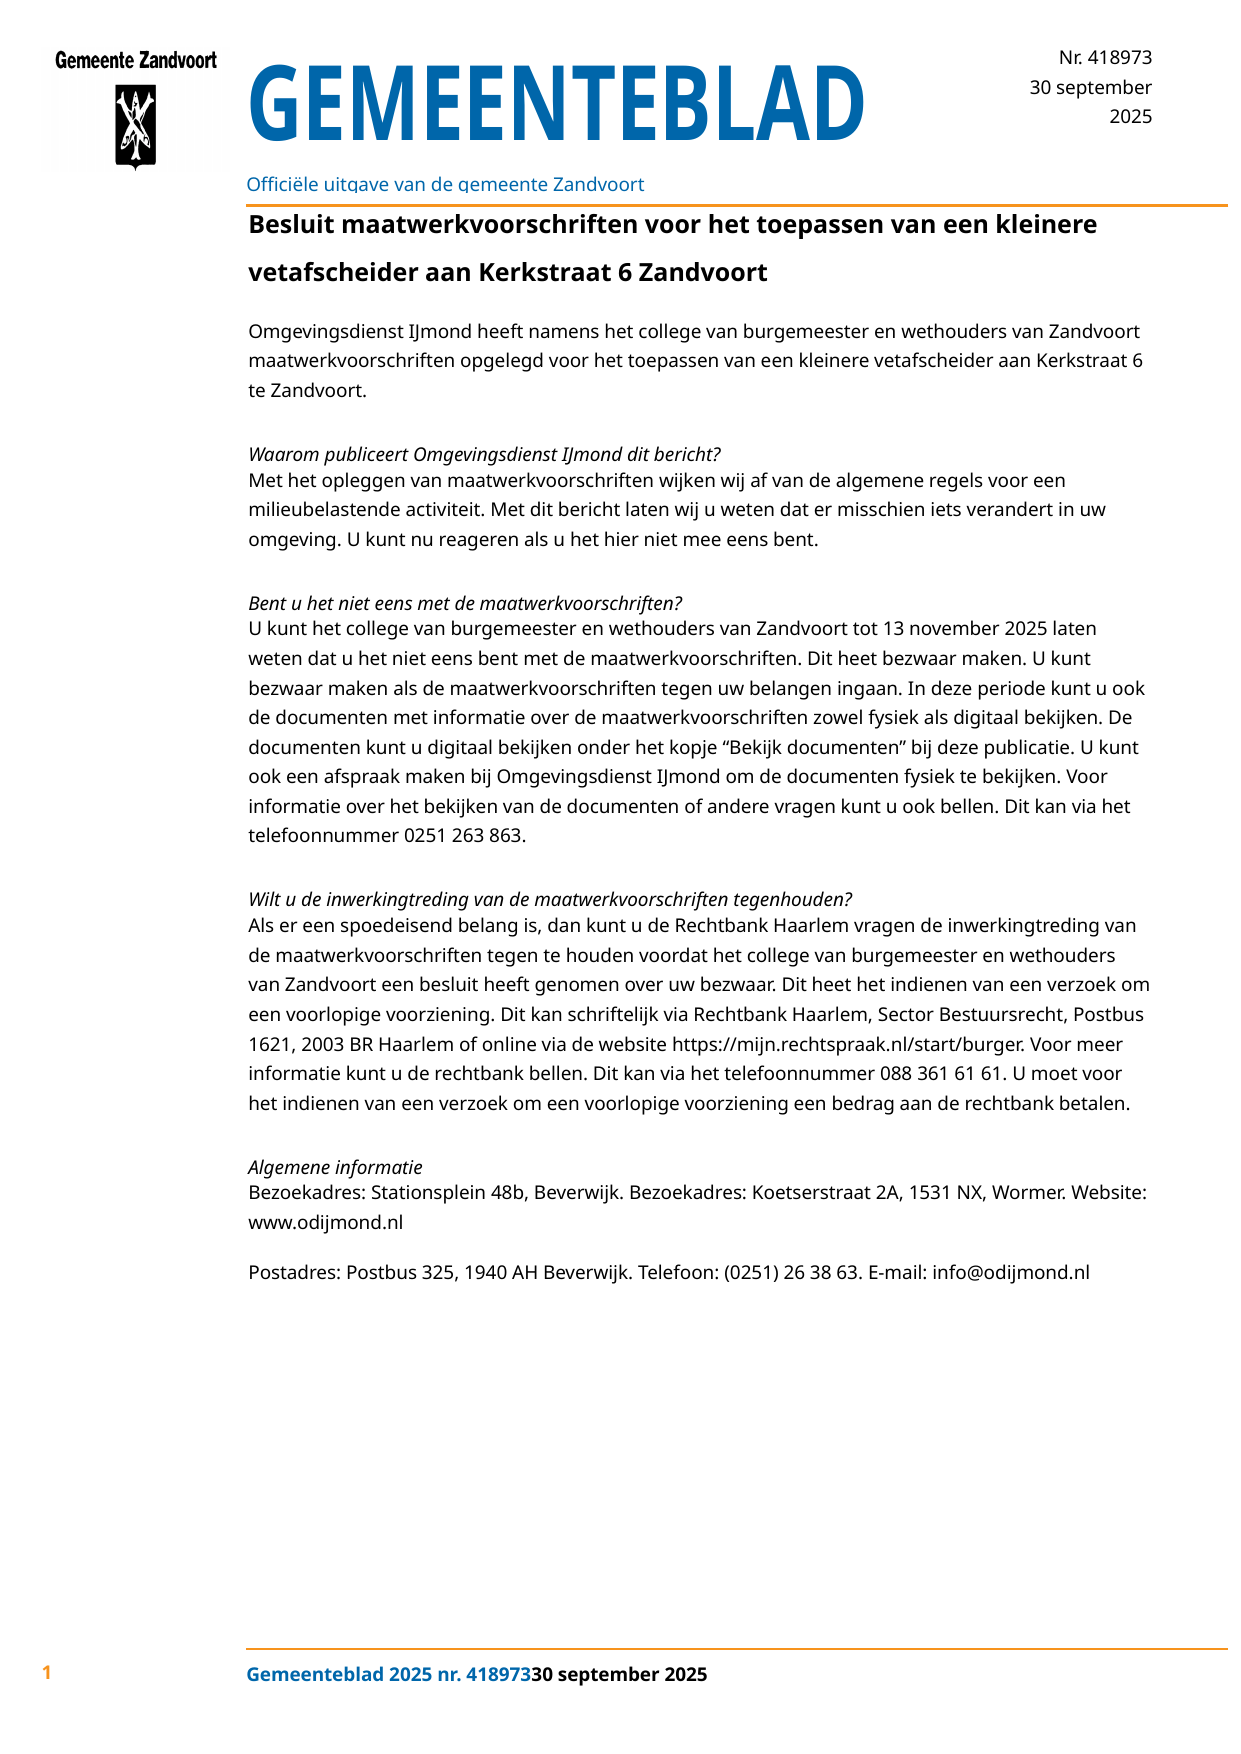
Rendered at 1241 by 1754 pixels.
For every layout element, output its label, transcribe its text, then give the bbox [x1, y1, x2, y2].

text Bent u het niet eens met de maatwerkvoorschriften? [248, 590, 1152, 616]
text Waarom publiceert Omgevingsdienst IJmond dit bericht? [248, 441, 1152, 467]
text Omgevingsdienst IJmond heeft namens het college van burgemeester en wethouders van Zandvoort maatwerkvoorschriften opgelegd voor het toepassen van een kleinere vetafscheider aan Kerkstraat 6 te Zandvoort. [248, 318, 1152, 403]
text Algemene informatie [248, 1154, 1152, 1179]
text Als er een spoedeisend belang is, dan kunt u de Rechtbank Haarlem vragen de inwerkingtreding van de maatwerkvoorschriften tegen te houden voordat het college van burgemeester en wethouders van Zandvoort een besluit heeft genomen over uw bezwaar. Dit heet het indienen van een verzoek om een voorlopige voorziening. Dit kan schriftelijk via Rechtbank Haarlem, Sector Bestuursrecht, Postbus 1621, 2003 BR Haarlem of online via de website https://mijn.rechtspraak.nl/start/burger. Voor meer informatie kunt u de rechtbank bellen. Dit kan via het telefoonnummer 088 361 61 61. U moet voor het indienen van een verzoek om een voorlopige voorziening een bedrag aan de rechtbank betalen. [248, 912, 1152, 1116]
text Besluit maatwerkvoorschriften voor het toepassen van een kleinere vetafscheider aan Kerkstraat 6 Zandvoort [248, 207, 1152, 288]
text Bezoekadres: Stationsplein 48b, Beverwijk. Bezoekadres: Koetserstraat 2A, 1531 NX, Wormer. Website: www.odijmond.nl [248, 1179, 1152, 1235]
picture [41, 47, 231, 172]
text Met het opleggen van maatwerkvoorschriften wijken wij af van de algemene regels voor een milieubelastende activiteit. Met dit bericht laten wij u weten dat er misschien iets verandert in uw omgeving. U kunt nu reageren als u het hier niet mee eens bent. [248, 467, 1152, 552]
text Postadres: Postbus 325, 1940 AH Beverwijk. Telefoon: (0251) 26 38 63. E-mail: info@odijmond.nl [248, 1259, 1152, 1285]
text U kunt het college van burgemeester en wethouders van Zandvoort tot 13 november 2025 laten weten dat u het niet eens bent met de maatwerkvoorschriften. Dit heet bezwaar maken. U kunt bezwaar maken als de maatwerkvoorschriften tegen uw belangen ingaan. In deze periode kunt u ook de documenten met informatie over de maatwerkvoorschriften zowel fysiek als digitaal bekijken. De documenten kunt u digitaal bekijken onder het kopje “Bekijk documenten” bij deze publicatie. U kunt ook een afspraak maken bij Omgevingsdienst IJmond om de documenten fysiek te bekijken. Voor informatie over het bekijken van de documenten of andere vragen kunt u ook bellen. Dit kan via het telefoonnummer 0251 263 863. [248, 616, 1152, 848]
text Wilt u de inwerkingtreding van de maatwerkvoorschriften tegenhouden? [248, 887, 1152, 912]
